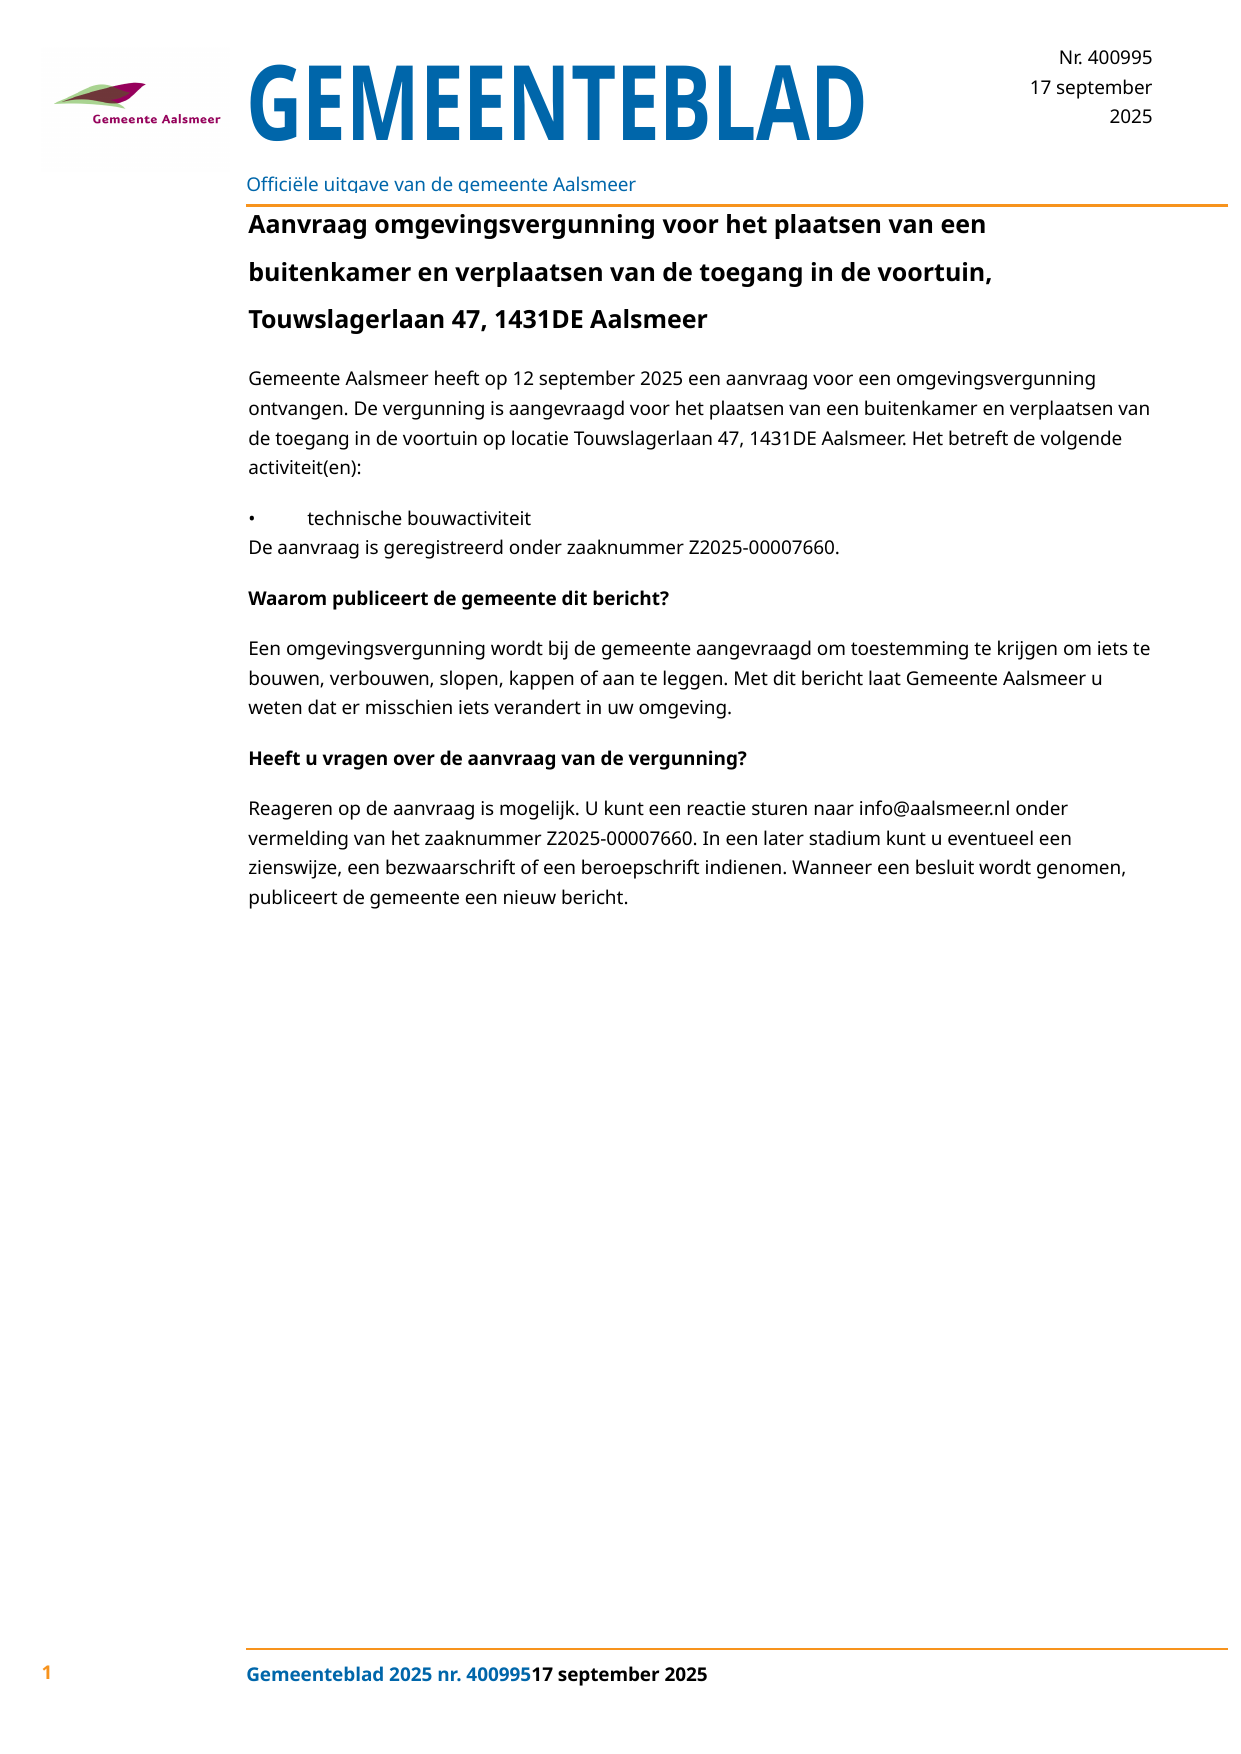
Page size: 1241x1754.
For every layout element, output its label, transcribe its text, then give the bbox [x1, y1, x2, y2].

text De aanvraag is geregistreerd onder zaaknummer Z2025-00007660. [248, 534, 1152, 560]
picture [41, 47, 231, 172]
list technische bouwactiviteit [248, 505, 1152, 530]
text Reageren op de aanvraag is mogelijk. U kunt een reactie sturen naar info@aalsmeer.nl onder vermelding van het zaaknummer Z2025-00007660. In een later stadium kunt u eventueel een zienswijze, een bezwaarschrift of een beroepschrift indienen. Wanneer een besluit wordt genomen, publiceert de gemeente een nieuw bericht. [248, 795, 1152, 909]
text Heeft u vragen over de aanvraag van de vergunning? [248, 745, 1152, 770]
text Aanvraag omgevingsvergunning voor het plaatsen van een buitenkamer en verplaatsen van de toegang in de voortuin, Touwslagerlaan 47, 1431DE Aalsmeer [248, 207, 1152, 336]
text Gemeente Aalsmeer heeft op 12 september 2025 een aanvraag voor een omgevingsvergunning ontvangen. De vergunning is aangevraagd voor het plaatsen van een buitenkamer en verplaatsen van de toegang in de voortuin op locatie Touwslagerlaan 47, 1431DE Aalsmeer. Het betreft de volgende activiteit(en): [248, 366, 1152, 480]
text Waarom publiceert de gemeente dit bericht? [248, 585, 1152, 610]
text Een omgevingsvergunning wordt bij de gemeente aangevraagd om toestemming te krijgen om iets te bouwen, verbouwen, slopen, kappen of aan te leggen. Met dit bericht laat Gemeente Aalsmeer u weten dat er misschien iets verandert in uw omgeving. [248, 635, 1152, 720]
